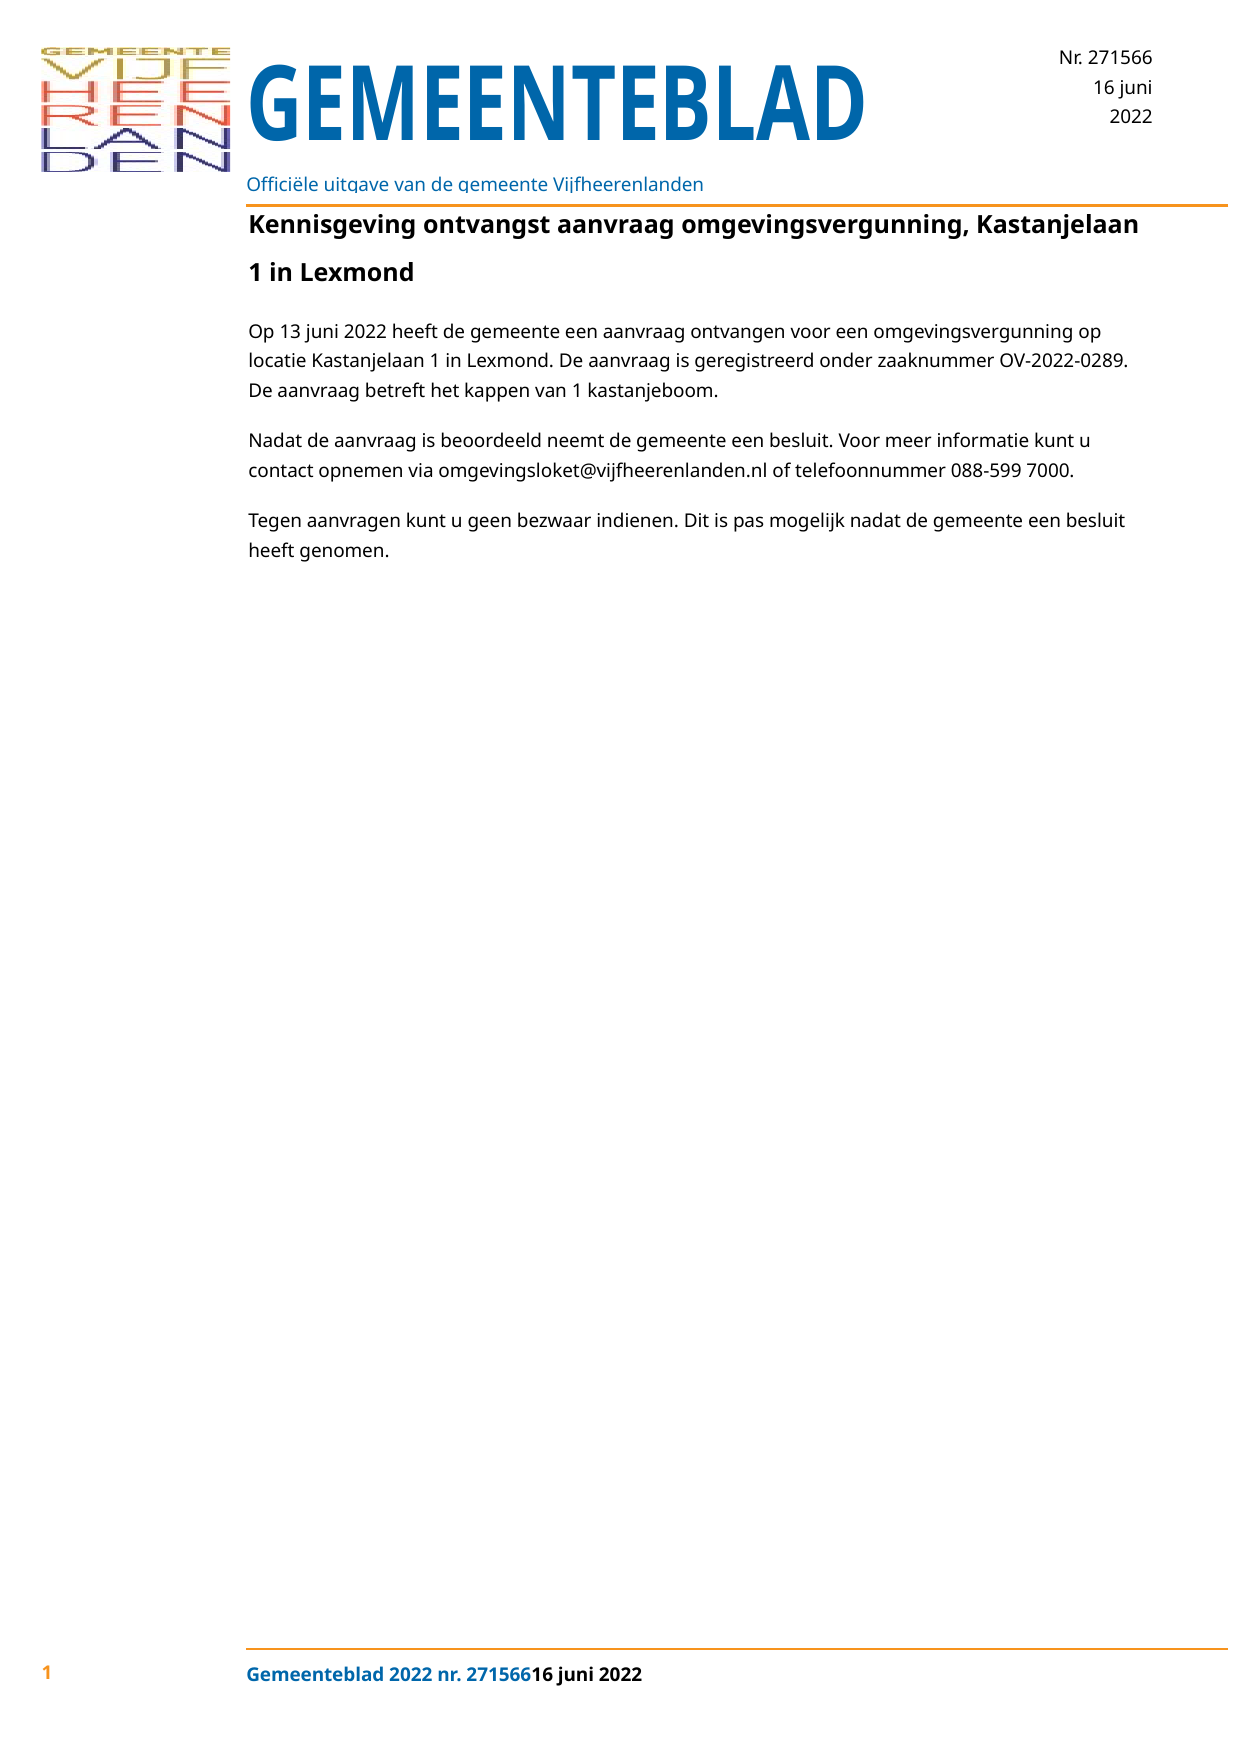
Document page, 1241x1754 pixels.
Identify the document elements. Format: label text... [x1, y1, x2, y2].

text Tegen aanvragen kunt u geen bezwaar indienen. Dit is pas mogelijk nadat de gemeente een besluit heeft genomen. [248, 507, 1152, 563]
text Nadat de aanvraag is beoordeeld neemt de gemeente een besluit. Voor meer informatie kunt u contact opnemen via omgevingsloket@vijfheerenlanden.nl of telefoonnummer 088-599 7000. [248, 427, 1152, 483]
picture [41, 47, 231, 172]
text Kennisgeving ontvangst aanvraag omgevingsvergunning, Kastanjelaan 1 in Lexmond [248, 207, 1152, 288]
text Op 13 juni 2022 heeft de gemeente een aanvraag ontvangen voor een omgevingsvergunning op locatie Kastanjelaan 1 in Lexmond. De aanvraag is geregistreerd onder zaaknummer OV-2022-0289. De aanvraag betreft het kappen van 1 kastanjeboom. [248, 318, 1152, 403]
